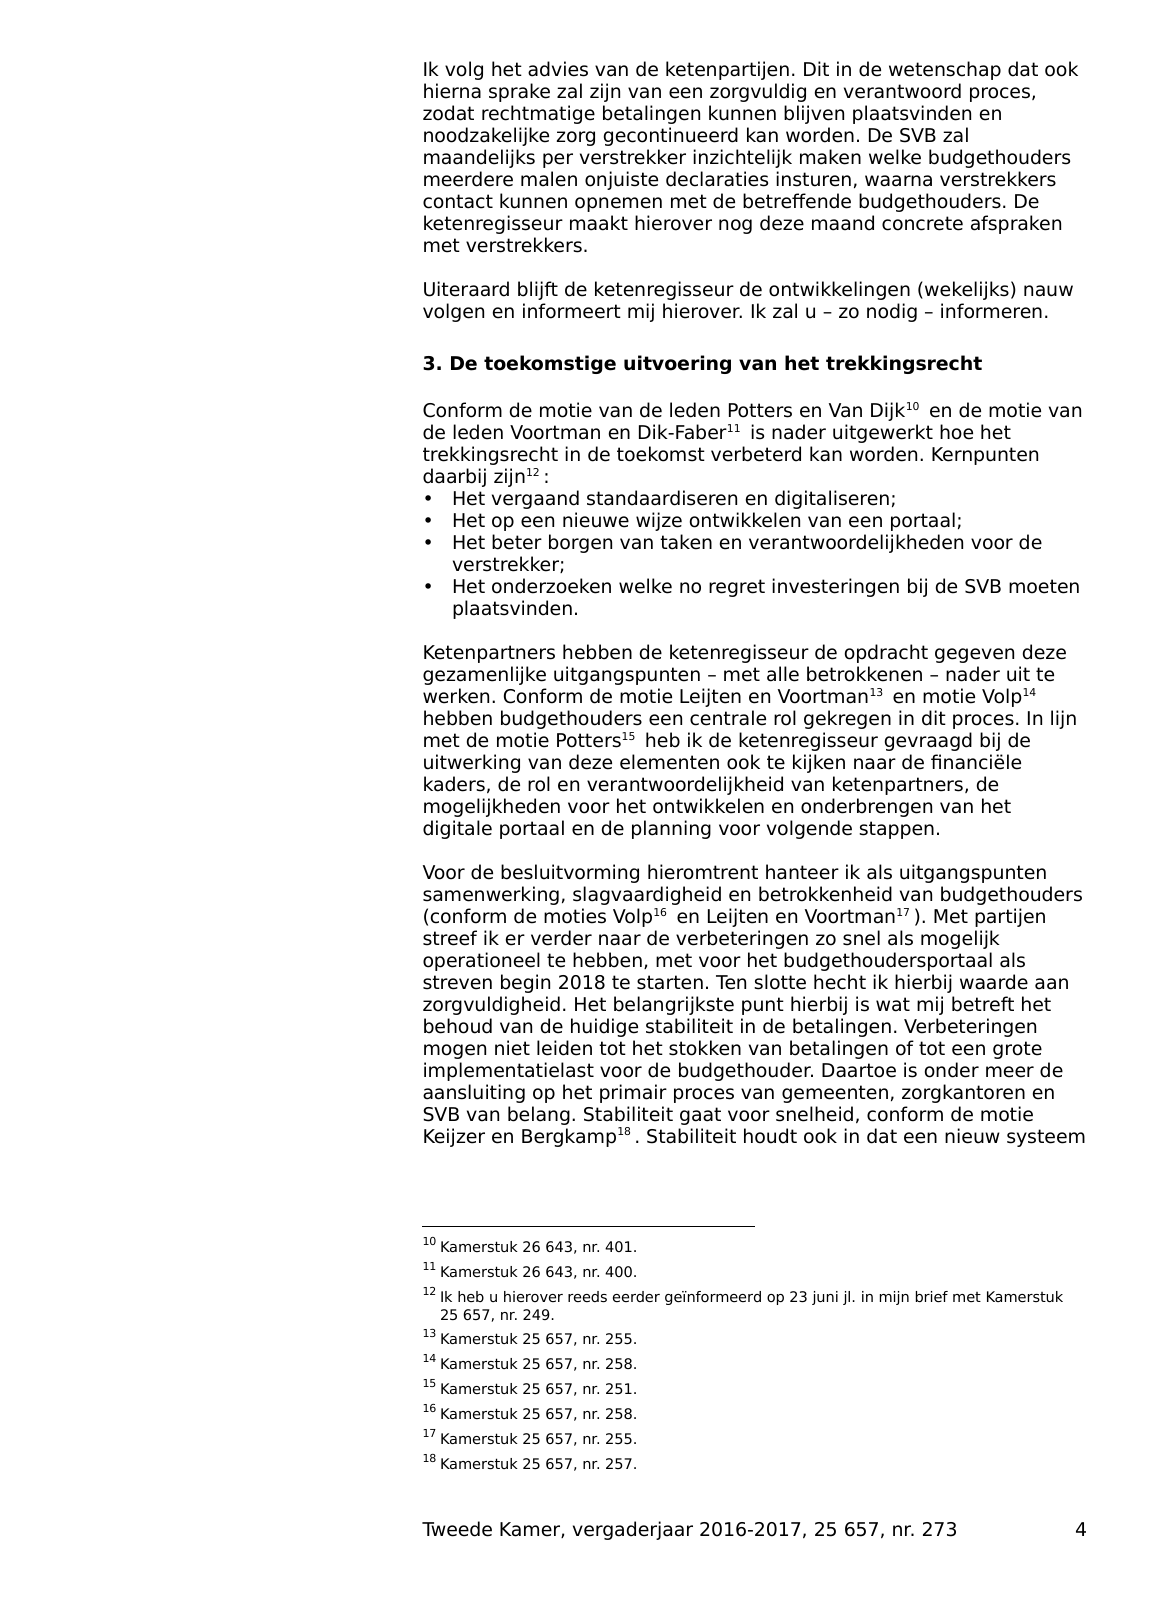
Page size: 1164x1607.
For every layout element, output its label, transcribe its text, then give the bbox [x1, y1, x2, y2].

text Kamerstuk 25 657, nr. 258. [422, 1402, 1087, 1424]
text • Het beter borgen van taken en verantwoordelijkheden voor de verstrekker; [422, 532, 1087, 576]
text Kamerstuk 26 643, nr. 401. [422, 1235, 1087, 1257]
text • Het vergaand standaardiseren en digitaliseren; [422, 488, 1087, 510]
text Kamerstuk 25 657, nr. 255. [422, 1427, 1087, 1449]
subtitle 3. De toekomstige uitvoering van het trekkingsrecht [422, 353, 1087, 375]
text Kamerstuk 25 657, nr. 258. [422, 1352, 1087, 1374]
text Kamerstuk 25 657, nr. 257. [422, 1452, 1087, 1474]
text Uiteraard blijft de ketenregisseur de ontwikkelingen (wekelijks) nauw volgen en informeert mij hierover. Ik zal u – zo nodig – informeren. [422, 279, 1087, 323]
text Voor de besluitvorming hieromtrent hanteer ik als uitgangspunten samenwerking, slagvaardigheid en betrokkenheid van budgethouders (conform de moties Volp en Leijten en Voortman). Met partijen streef ik er verder naar de verbeteringen zo snel als mogelijk operationeel te hebben, met voor het budgethoudersportaal als streven begin 2018 te starten. Ten slotte hecht ik hierbij waarde aan zorgvuldigheid. Het belangrijkste punt hierbij is wat mij betreft het behoud van de huidige stabiliteit in de betalingen. Verbeteringen mogen niet leiden tot het stokken van betalingen of tot een grote implementatielast voor de budgethouder. Daartoe is onder meer de aansluiting op het primair proces van gemeenten, zorgkantoren en SVB van belang. Stabiliteit gaat voor snelheid, conform de motie Keijzer en Bergkamp. Stabiliteit houdt ook in dat een nieuw systeem [422, 862, 1087, 1148]
text Ik volg het advies van de ketenpartijen. Dit in de wetenschap dat ook hierna sprake zal zijn van een zorgvuldig en verantwoord proces, zodat rechtmatige betalingen kunnen blijven plaatsvinden en noodzakelijke zorg gecontinueerd kan worden. De SVB zal maandelijks per verstrekker inzichtelijk maken welke budgethouders meerdere malen onjuiste declaraties insturen, waarna verstrekkers contact kunnen opnemen met de betreffende budgethouders. De ketenregisseur maakt hierover nog deze maand concrete afspraken met verstrekkers. [422, 59, 1087, 257]
text • Het onderzoeken welke no regret investeringen bij de SVB moeten plaatsvinden. [422, 576, 1087, 620]
text Ketenpartners hebben de ketenregisseur de opdracht gegeven deze gezamenlijke uitgangspunten – met alle betrokkenen – nader uit te werken. Conform de motie Leijten en Voortman en motie Volp hebben budgethouders een centrale rol gekregen in dit proces. In lijn met de motie Potters heb ik de ketenregisseur gevraagd bij de uitwerking van deze elementen ook te kijken naar de financiële kaders, de rol en verantwoordelijkheid van ketenpartners, de mogelijkheden voor het ontwikkelen en onderbrengen van het digitale portaal en de planning voor volgende stappen. [422, 642, 1087, 840]
text • Het op een nieuwe wijze ontwikkelen van een portaal; [422, 510, 1087, 532]
text Kamerstuk 25 657, nr. 255. [422, 1327, 1087, 1349]
text Conform de motie van de leden Potters en Van Dijk en de motie van de leden Voortman en Dik-Faber is nader uitgewerkt hoe het trekkingsrecht in de toekomst verbeterd kan worden. Kernpunten daarbij zijn: [422, 400, 1087, 488]
text Kamerstuk 26 643, nr. 400. [422, 1260, 1087, 1282]
text Kamerstuk 25 657, nr. 251. [422, 1377, 1087, 1399]
text Ik heb u hierover reeds eerder geïnformeerd op 23 juni jl. in mijn brief met Kamerstuk 25 657, nr. 249. [422, 1285, 1087, 1324]
